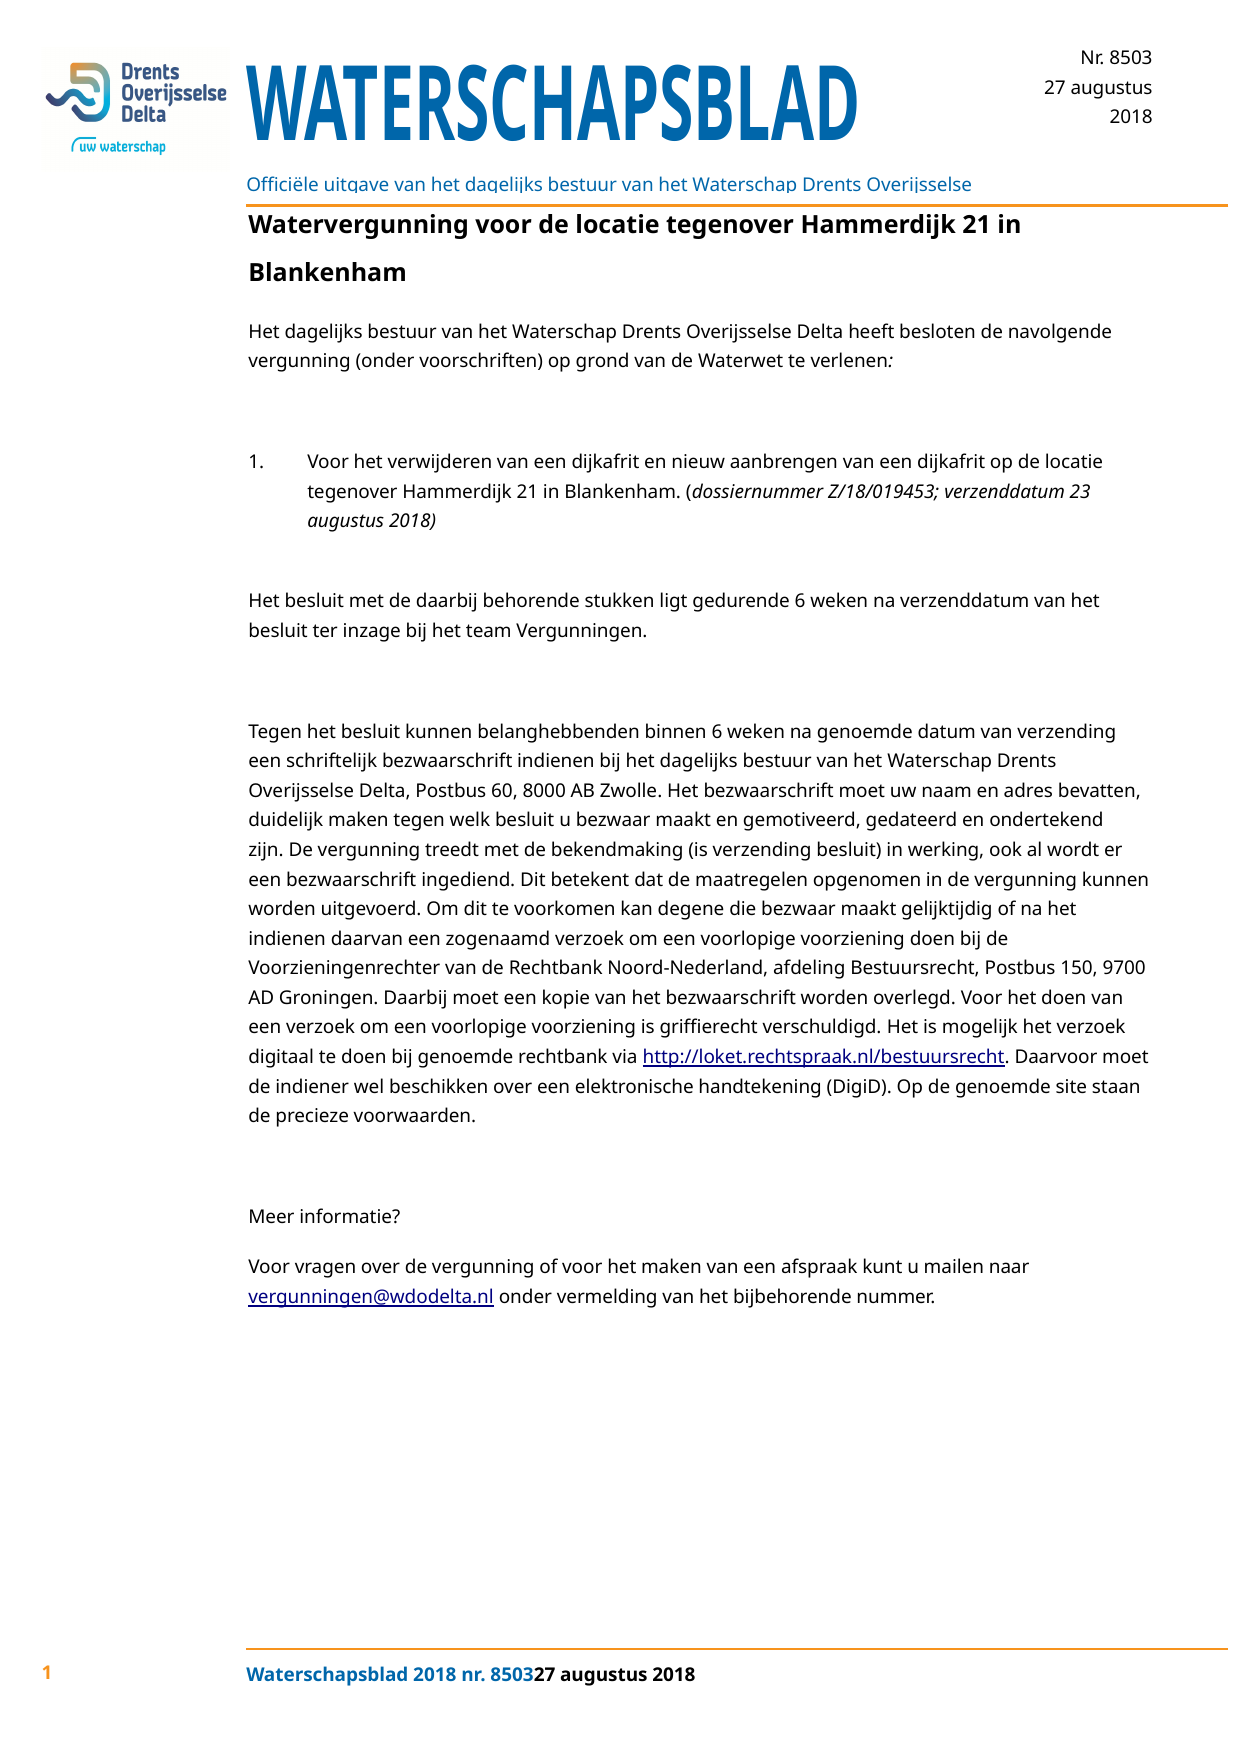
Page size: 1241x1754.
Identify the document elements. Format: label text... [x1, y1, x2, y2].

text Voor vragen over de vergunning of voor het maken van een afspraak kunt u mailen naar vergunningen@wdodelta.nl onder vermelding van het bijbehorende nummer. [248, 1254, 1152, 1309]
picture [41, 47, 231, 172]
list Voor het verwijderen van een dijkafrit en nieuw aanbrengen van een dijkafrit op de locatie tegenover Hammerdijk 21 in Blankenham. (dossiernummer Z/18/019453; verzenddatum 23 augustus 2018) [248, 448, 1152, 533]
text Meer informatie? [248, 1203, 1152, 1229]
text Watervergunning voor de locatie tegenover Hammerdijk 21 in Blankenham [248, 207, 1152, 288]
text Het besluit met de daarbij behorende stukken ligt gedurende 6 weken na verzenddatum van het besluit ter inzage bij het team Vergunningen. [248, 587, 1152, 643]
text Tegen het besluit kunnen belanghebbenden binnen 6 weken na genoemde datum van verzending een schriftelijk bezwaarschrift indienen bij het dagelijks bestuur van het Waterschap Drents Overijsselse Delta, Postbus 60, 8000 AB Zwolle. Het bezwaarschrift moet uw naam en adres bevatten, duidelijk maken tegen welk besluit u bezwaar maakt en gemotiveerd, gedateerd en ondertekend zijn. De vergunning treedt met de bekendmaking (is verzending besluit) in werking, ook al wordt er een bezwaarschrift ingediend. Dit betekent dat de maatregelen opgenomen in de vergunning kunnen worden uitgevoerd. Om dit te voorkomen kan degene die bezwaar maakt gelijktijdig of na het indienen daarvan een zogenaamd verzoek om een voorlopige voorziening doen bij de Voorzieningenrechter van de Rechtbank Noord-Nederland, afdeling Bestuursrecht, Postbus 150, 9700 AD Groningen. Daarbij moet een kopie van het bezwaarschrift worden overlegd. Voor het doen van een verzoek om een voorlopige voorziening is griffierecht verschuldigd. Het is mogelijk het verzoek digitaal te doen bij genoemde rechtbank via http://loket.rechtspraak.nl/bestuursrecht. Daarvoor moet de indiener wel beschikken over een elektronische handtekening (DigiD). Op de genoemde site staan de precieze voorwaarden. [248, 718, 1152, 1128]
text Het dagelijks bestuur van het Waterschap Drents Overijsselse Delta heeft besloten de navolgende vergunning (onder voorschriften) op grond van de Waterwet te verlenen: [248, 318, 1152, 373]
